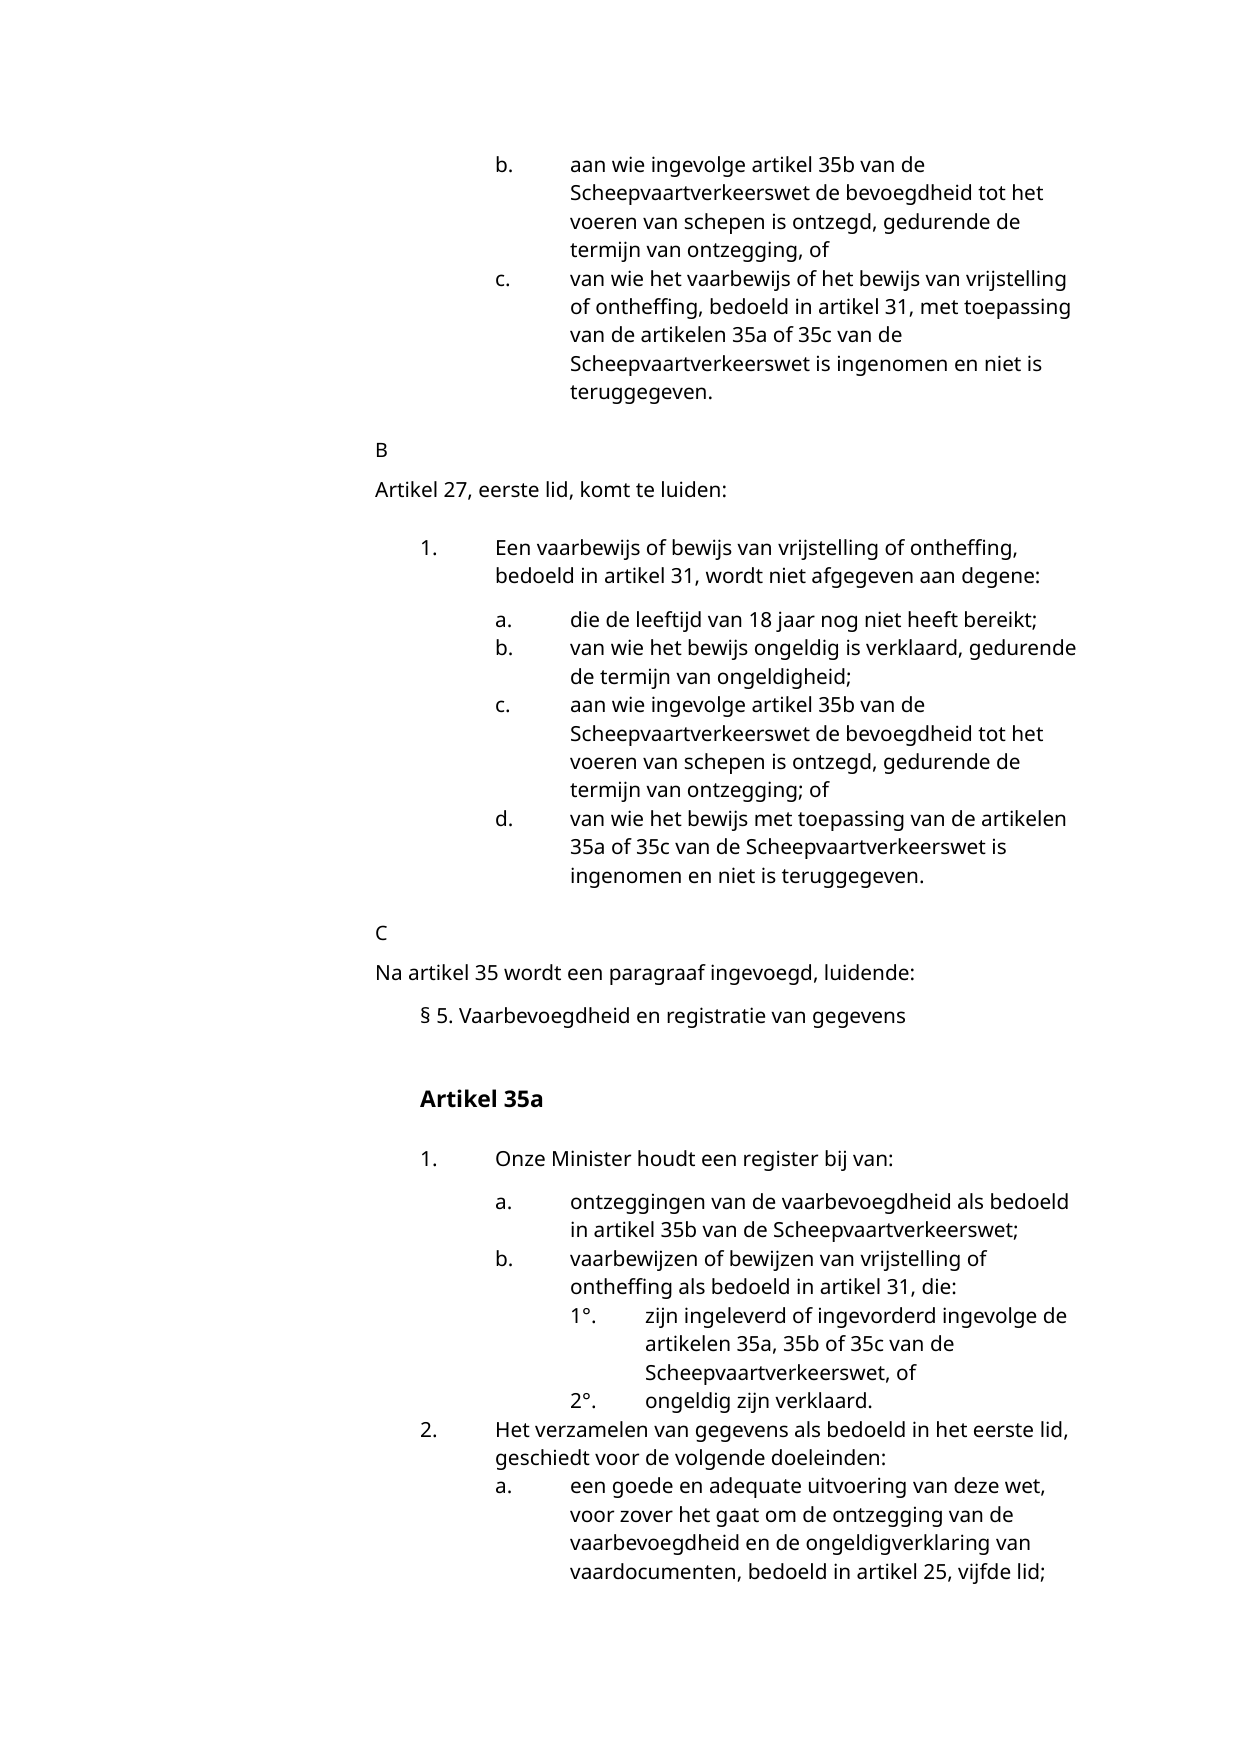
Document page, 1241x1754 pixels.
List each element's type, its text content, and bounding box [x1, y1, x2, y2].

list een goede en adequate uitvoering van deze wet, voor zover het gaat om de ontzegging van de vaarbevoegdheid en de ongeldigverklaring van vaardocumenten, bedoeld in artikel 25, vijfde lid; [495, 1472, 1090, 1585]
list zijn ingeleverd of ingevorderd ingevolge de artikelen 35a, 35b of 35c van de Scheepvaartverkeerswet, of [570, 1301, 1090, 1386]
subtitle § 5. Vaarbevoegdheid en registratie van gegevens [420, 1002, 1090, 1030]
text C [375, 919, 1090, 946]
text Artikel 27, eerste lid, komt te luiden: [375, 475, 1090, 503]
list van wie het vaarbewijs of het bewijs van vrijstelling of ontheffing, bedoeld in artikel 31, met toepassing van de artikelen 35a of 35c van de Scheepvaartverkeerswet is ingenomen en niet is teruggegeven. [495, 264, 1090, 406]
list vaarbewijzen of bewijzen van vrijstelling of ontheffing als bedoeld in artikel 31, die: [495, 1244, 1090, 1301]
list Onze Minister houdt een register bij van: [420, 1144, 1090, 1172]
text B [375, 436, 1090, 463]
list Een vaarbewijs of bewijs van vrijstelling of ontheffing, bedoeld in artikel 31, wordt niet afgegeven aan degene: [420, 533, 1090, 590]
list Het verzamelen van gegevens als bedoeld in het eerste lid, geschiedt voor de volgende doeleinden: [420, 1415, 1090, 1472]
list van wie het bewijs met toepassing van de artikelen 35a of 35c van de Scheepvaartverkeerswet is ingenomen en niet is teruggegeven. [495, 804, 1090, 889]
list ontzeggingen van de vaarbevoegdheid als bedoeld in artikel 35b van de Scheepvaartverkeerswet; [495, 1187, 1090, 1244]
text Na artikel 35 wordt een paragraaf ingevoegd, luidende: [375, 958, 1090, 987]
list aan wie ingevolge artikel 35b van de Scheepvaartverkeerswet de bevoegdheid tot het voeren van schepen is ontzegd, gedurende de termijn van ontzegging, of [495, 150, 1090, 264]
list ongeldig zijn verklaard. [570, 1386, 1090, 1415]
list van wie het bewijs ongeldig is verklaard, gedurende de termijn van ongeldigheid; [495, 633, 1090, 690]
list aan wie ingevolge artikel 35b van de Scheepvaartverkeerswet de bevoegdheid tot het voeren van schepen is ontzegd, gedurende de termijn van ontzegging; of [495, 690, 1090, 804]
subtitle Artikel 35a [420, 1082, 1090, 1114]
list die de leeftijd van 18 jaar nog niet heeft bereikt; [495, 605, 1090, 633]
